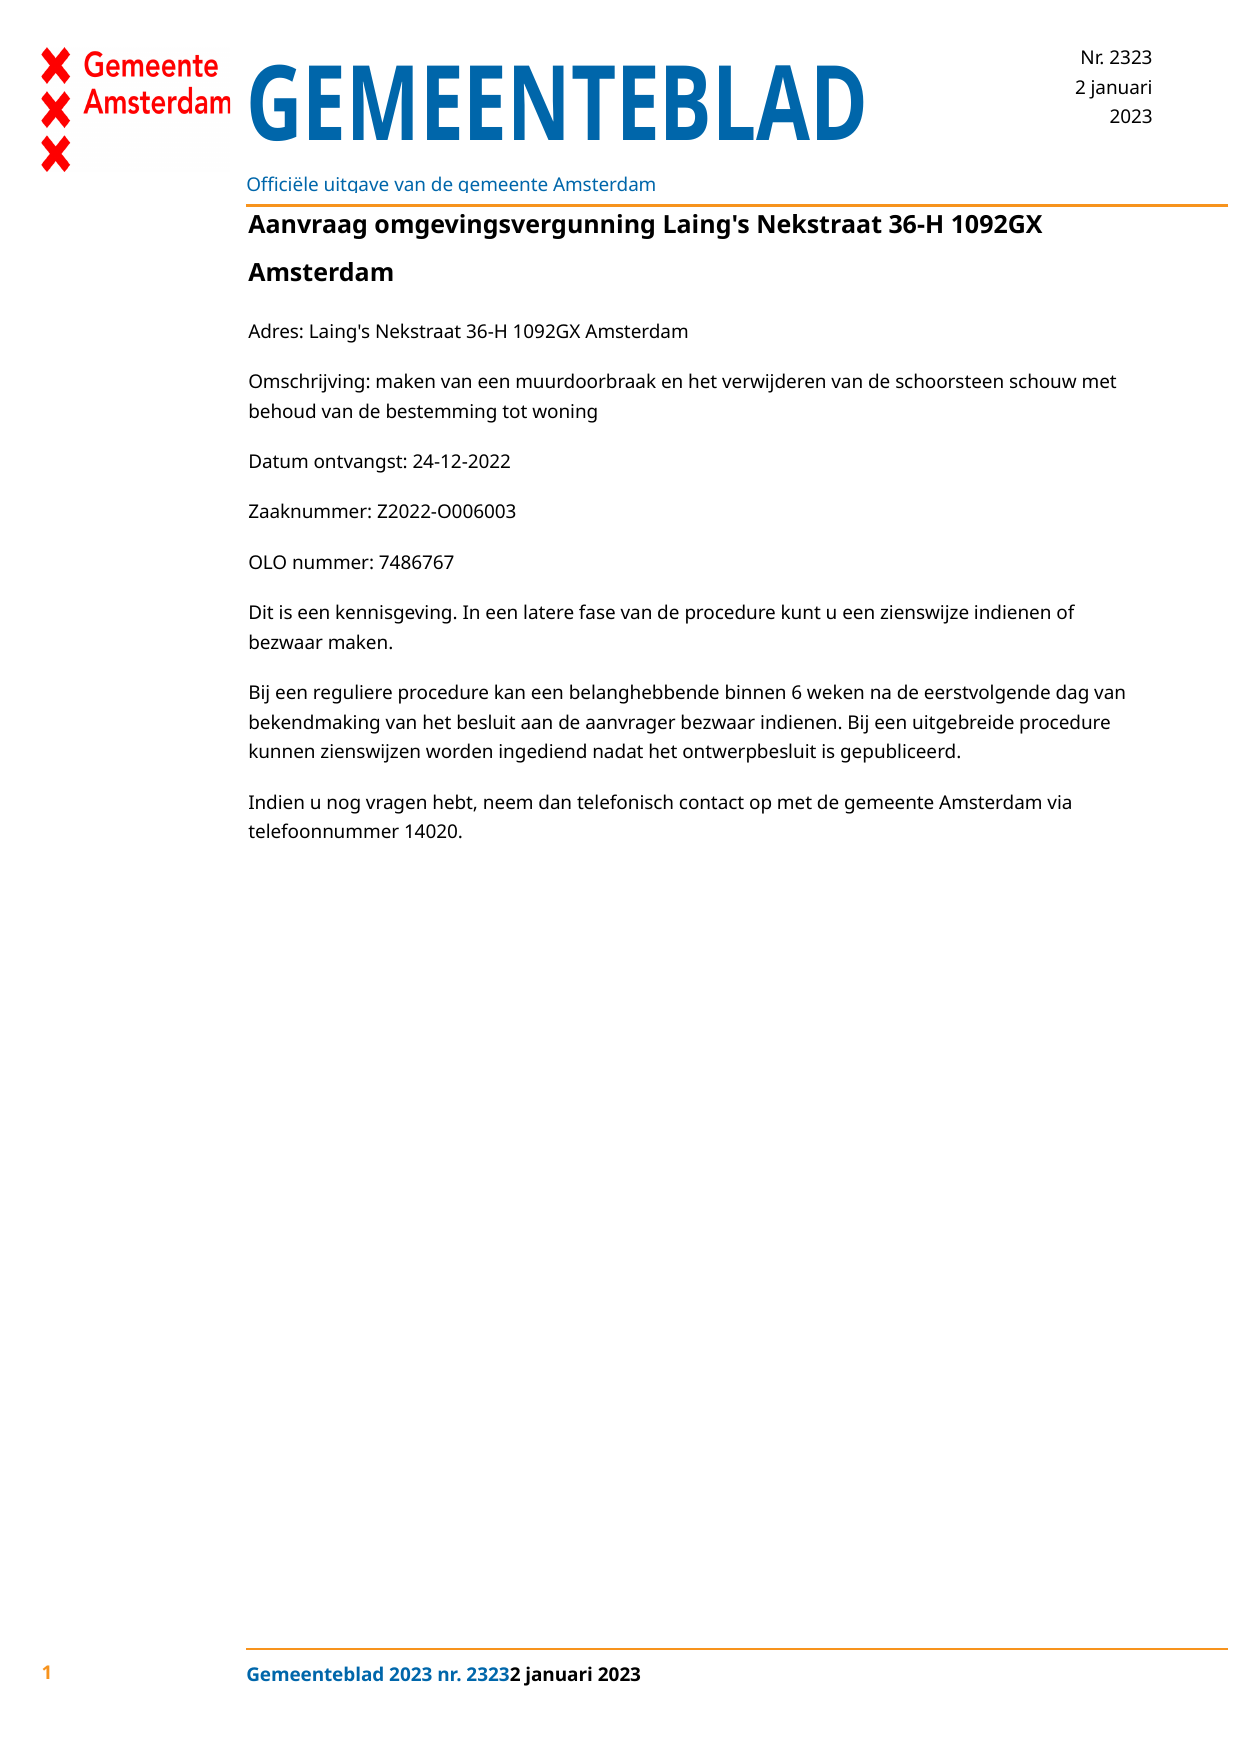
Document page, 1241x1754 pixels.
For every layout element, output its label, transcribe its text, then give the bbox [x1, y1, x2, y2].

text Adres: Laing's Nekstraat 36-H 1092GX Amsterdam [248, 318, 1152, 344]
picture [41, 47, 231, 172]
text Dit is een kennisgeving. In een latere fase van de procedure kunt u een zienswijze indienen of bezwaar maken. [248, 599, 1152, 655]
text Indien u nog vragen hebt, neem dan telefonisch contact op met de gemeente Amsterdam via telefoonnummer 14020. [248, 789, 1152, 844]
text Omschrijving: maken van een muurdoorbraak en het verwijderen van de schoorsteen schouw met behoud van de bestemming tot woning [248, 368, 1152, 424]
text Datum ontvangst: 24-12-2022 [248, 448, 1152, 474]
text Zaaknummer: Z2022-O006003 [248, 499, 1152, 524]
text Bij een reguliere procedure kan een belanghebbende binnen 6 weken na de eerstvolgende dag van bekendmaking van het besluit aan de aanvrager bezwaar indienen. Bij een uitgebreide procedure kunnen zienswijzen worden ingediend nadat het ontwerpbesluit is gepubliceerd. [248, 679, 1152, 764]
text OLO nummer: 7486767 [248, 549, 1152, 575]
text Aanvraag omgevingsvergunning Laing's Nekstraat 36-H 1092GX Amsterdam [248, 207, 1152, 288]
